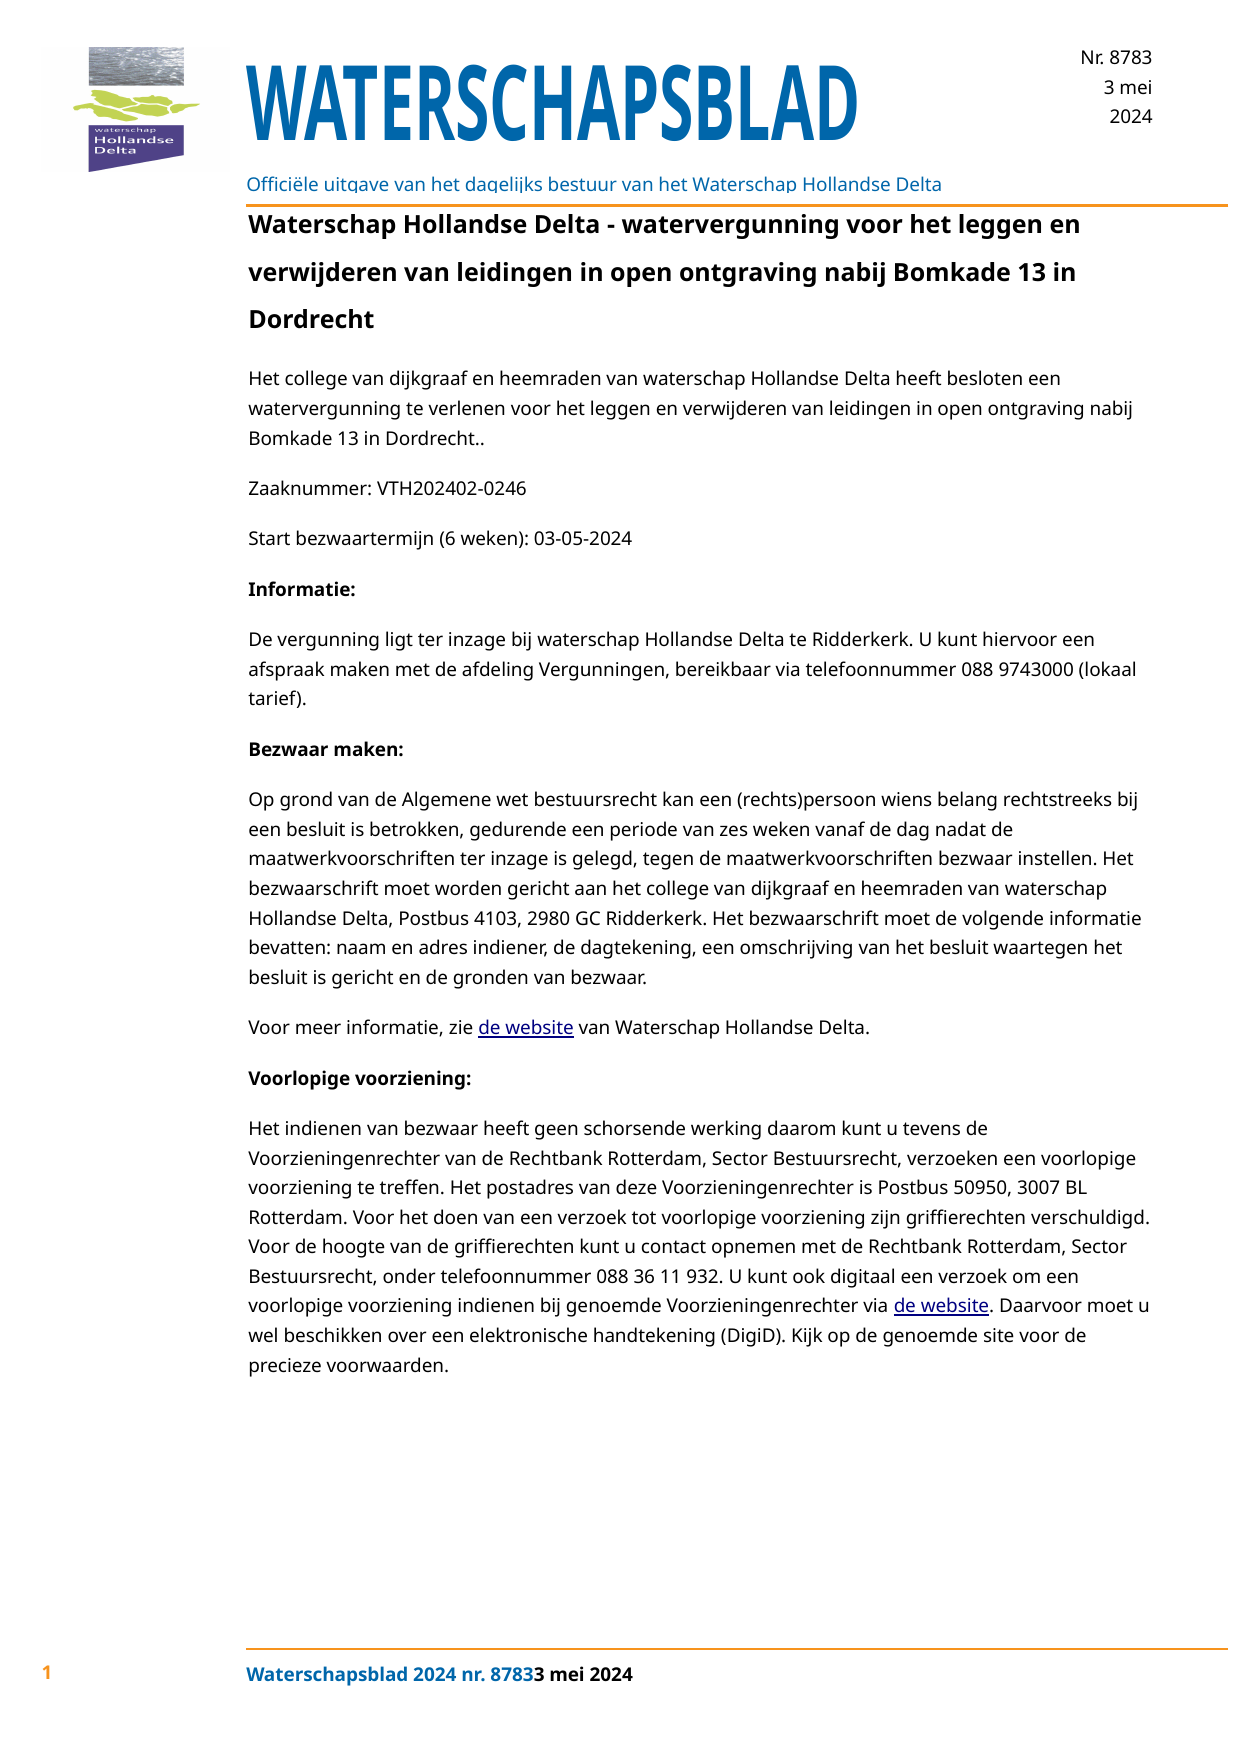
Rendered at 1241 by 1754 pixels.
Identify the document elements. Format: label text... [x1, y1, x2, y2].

text Start bezwaartermijn (6 weken): 03-05-2024 [248, 526, 1152, 551]
text Voor meer informatie, zie de website van Waterschap Hollandse Delta. [248, 1014, 1152, 1040]
text De vergunning ligt ter inzage bij waterschap Hollandse Delta te Ridderkerk. U kunt hiervoor een afspraak maken met de afdeling Vergunningen, bereikbaar via telefoonnummer 088 9743000 (lokaal tarief). [248, 626, 1152, 711]
text Op grond van de Algemene wet bestuursrecht kan een (rechts)persoon wiens belang rechtstreeks bij een besluit is betrokken, gedurende een periode van zes weken vanaf de dag nadat de maatwerkvoorschriften ter inzage is gelegd, tegen de maatwerkvoorschriften bezwaar instellen. Het bezwaarschrift moet worden gericht aan het college van dijkgraaf en heemraden van waterschap Hollandse Delta, Postbus 4103, 2980 GC Ridderkerk. Het bezwaarschrift moet de volgende informatie bevatten: naam en adres indiener, de dagtekening, een omschrijving van het besluit waartegen het besluit is gericht en de gronden van bezwaar. [248, 786, 1152, 989]
text Het indienen van bezwaar heeft geen schorsende werking daarom kunt u tevens de Voorzieningenrechter van de Rechtbank Rotterdam, Sector Bestuursrecht, verzoeken een voorlopige voorziening te treffen. Het postadres van deze Voorzieningenrechter is Postbus 50950, 3007 BL Rotterdam. Voor het doen van een verzoek tot voorlopige voorziening zijn griffierechten verschuldigd. Voor de hoogte van de griffierechten kunt u contact opnemen met de Rechtbank Rotterdam, Sector Bestuursrecht, onder telefoonnummer 088 36 11 932. U kunt ook digitaal een verzoek om een voorlopige voorziening indienen bij genoemde Voorzieningenrechter via de website. Daarvoor moet u wel beschikken over een elektronische handtekening (DigiD). Kijk op de genoemde site voor de precieze voorwaarden. [248, 1115, 1152, 1377]
text Waterschap Hollandse Delta - watervergunning voor het leggen en verwijderen van leidingen in open ontgraving nabij Bomkade 13 in Dordrecht [248, 207, 1152, 336]
text Voorlopige voorziening: [248, 1065, 1152, 1090]
picture [41, 47, 231, 172]
text Informatie: [248, 576, 1152, 602]
text Bezwaar maken: [248, 736, 1152, 762]
text Zaaknummer: VTH202402-0246 [248, 475, 1152, 501]
text Het college van dijkgraaf en heemraden van waterschap Hollandse Delta heeft besloten een watervergunning te verlenen voor het leggen en verwijderen van leidingen in open ontgraving nabij Bomkade 13 in Dordrecht.. [248, 366, 1152, 450]
